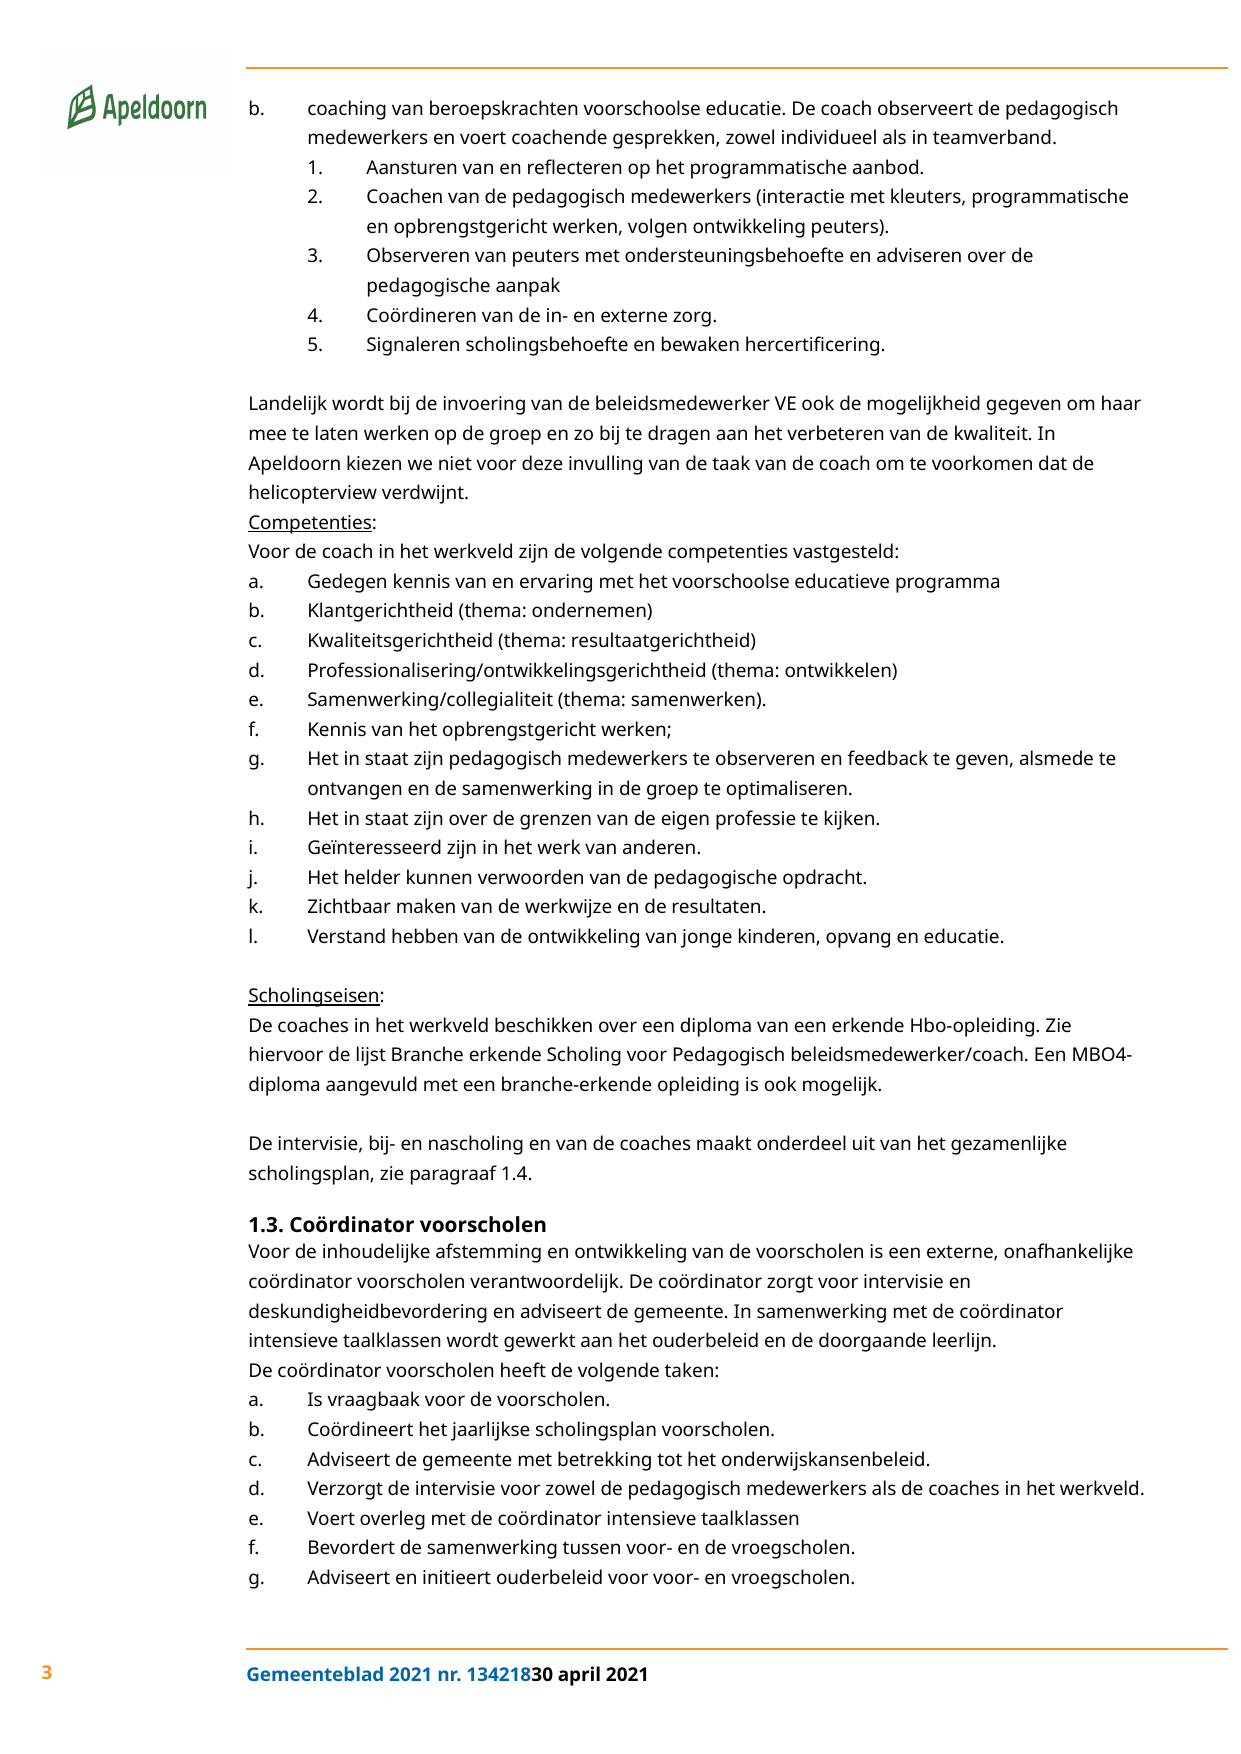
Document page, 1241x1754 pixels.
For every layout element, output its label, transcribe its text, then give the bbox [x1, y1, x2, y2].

text Competenties: [248, 509, 1152, 535]
list Adviseert de gemeente met betrekking tot het onderwijskansenbeleid. [248, 1446, 1152, 1471]
text Landelijk wordt bij de invoering van de beleidsmedewerker VE ook de mogelijkheid gegeven om haar mee te laten werken op de groep en zo bij te dragen aan het verbeteren van de kwaliteit. In Apeldoorn kiezen we niet voor deze invulling van de taak van de coach om te voorkomen dat de helicopterview verdwijnt. [248, 391, 1152, 505]
list Coördineert het jaarlijkse scholingsplan voorscholen. [248, 1416, 1152, 1442]
list Aansturen van en reflecteren op het programmatische aanbod. [307, 154, 1152, 180]
list Professionalisering/ontwikkelingsgerichtheid (thema: ontwikkelen) [248, 657, 1152, 683]
text De coaches in het werkveld beschikken over een diploma van een erkende Hbo-opleiding. Zie hiervoor de lijst Branche erkende Scholing voor Pedagogisch beleidsmedewerker/coach. Een MBO4-diploma aangevuld met een branche-erkende opleiding is ook mogelijk. [248, 1012, 1152, 1097]
list Het helder kunnen verwoorden van de pedagogische opdracht. [248, 864, 1152, 890]
text De coördinator voorscholen heeft de volgende taken: [248, 1357, 1152, 1383]
list Verstand hebben van de ontwikkeling van jonge kinderen, opvang en educatie. [248, 923, 1152, 949]
list Adviseert en initieert ouderbeleid voor voor- en vroegscholen. [248, 1564, 1152, 1590]
list Coördineren van de in- en externe zorg. [307, 302, 1152, 328]
list Kwaliteitsgerichtheid (thema: resultaatgerichtheid) [248, 627, 1152, 653]
list Verzorgt de intervisie voor zowel de pedagogisch medewerkers als de coaches in het werkveld. [248, 1475, 1152, 1501]
text 1.3. Coördinator voorscholen [248, 1210, 1152, 1239]
list Geïnteresseerd zijn in het werk van anderen. [248, 834, 1152, 860]
picture [41, 47, 231, 172]
list Het in staat zijn over de grenzen van de eigen professie te kijken. [248, 805, 1152, 831]
list Het in staat zijn pedagogisch medewerkers te observeren en feedback te geven, alsmede te ontvangen en de samenwerking in de groep te optimaliseren. [248, 746, 1152, 801]
list Is vraagbaak voor de voorscholen. [248, 1387, 1152, 1412]
list Klantgerichtheid (thema: ondernemen) [248, 598, 1152, 623]
text Scholingseisen: [248, 982, 1152, 1008]
list coaching van beroepskrachten voorschoolse educatie. De coach observeert de pedagogisch medewerkers en voert coachende gesprekken, zowel individueel als in teamverband. [248, 95, 1152, 150]
text Voor de coach in het werkveld zijn de volgende competenties vastgesteld: [248, 538, 1152, 564]
list Zichtbaar maken van de werkwijze en de resultaten. [248, 893, 1152, 919]
list Signaleren scholingsbehoefte en bewaken hercertificering. [307, 331, 1152, 357]
text Voor de inhoudelijke afstemming en ontwikkeling van de voorscholen is een externe, onafhankelijke coördinator voorscholen verantwoordelijk. De coördinator zorgt voor intervisie en deskundigheidbevordering en adviseert de gemeente. In samenwerking met de coördinator intensieve taalklassen wordt gewerkt aan het ouderbeleid en de doorgaande leerlijn. [248, 1239, 1152, 1353]
list Observeren van peuters met ondersteuningsbehoefte en adviseren over de pedagogische aanpak [307, 243, 1152, 298]
text De intervisie, bij- en nascholing en van de coaches maakt onderdeel uit van het gezamenlijke scholingsplan, zie paragraaf 1.4. [248, 1130, 1152, 1186]
list Voert overleg met de coördinator intensieve taalklassen [248, 1505, 1152, 1531]
list Coachen van de pedagogisch medewerkers (interactie met kleuters, programmatische en opbrengstgericht werken, volgen ontwikkeling peuters). [307, 183, 1152, 239]
list Kennis van het opbrengstgericht werken; [248, 716, 1152, 742]
list Gedegen kennis van en ervaring met het voorschoolse educatieve programma [248, 568, 1152, 594]
list Bevordert de samenwerking tussen voor- en de vroegscholen. [248, 1534, 1152, 1560]
list Samenwerking/collegialiteit (thema: samenwerken). [248, 686, 1152, 712]
